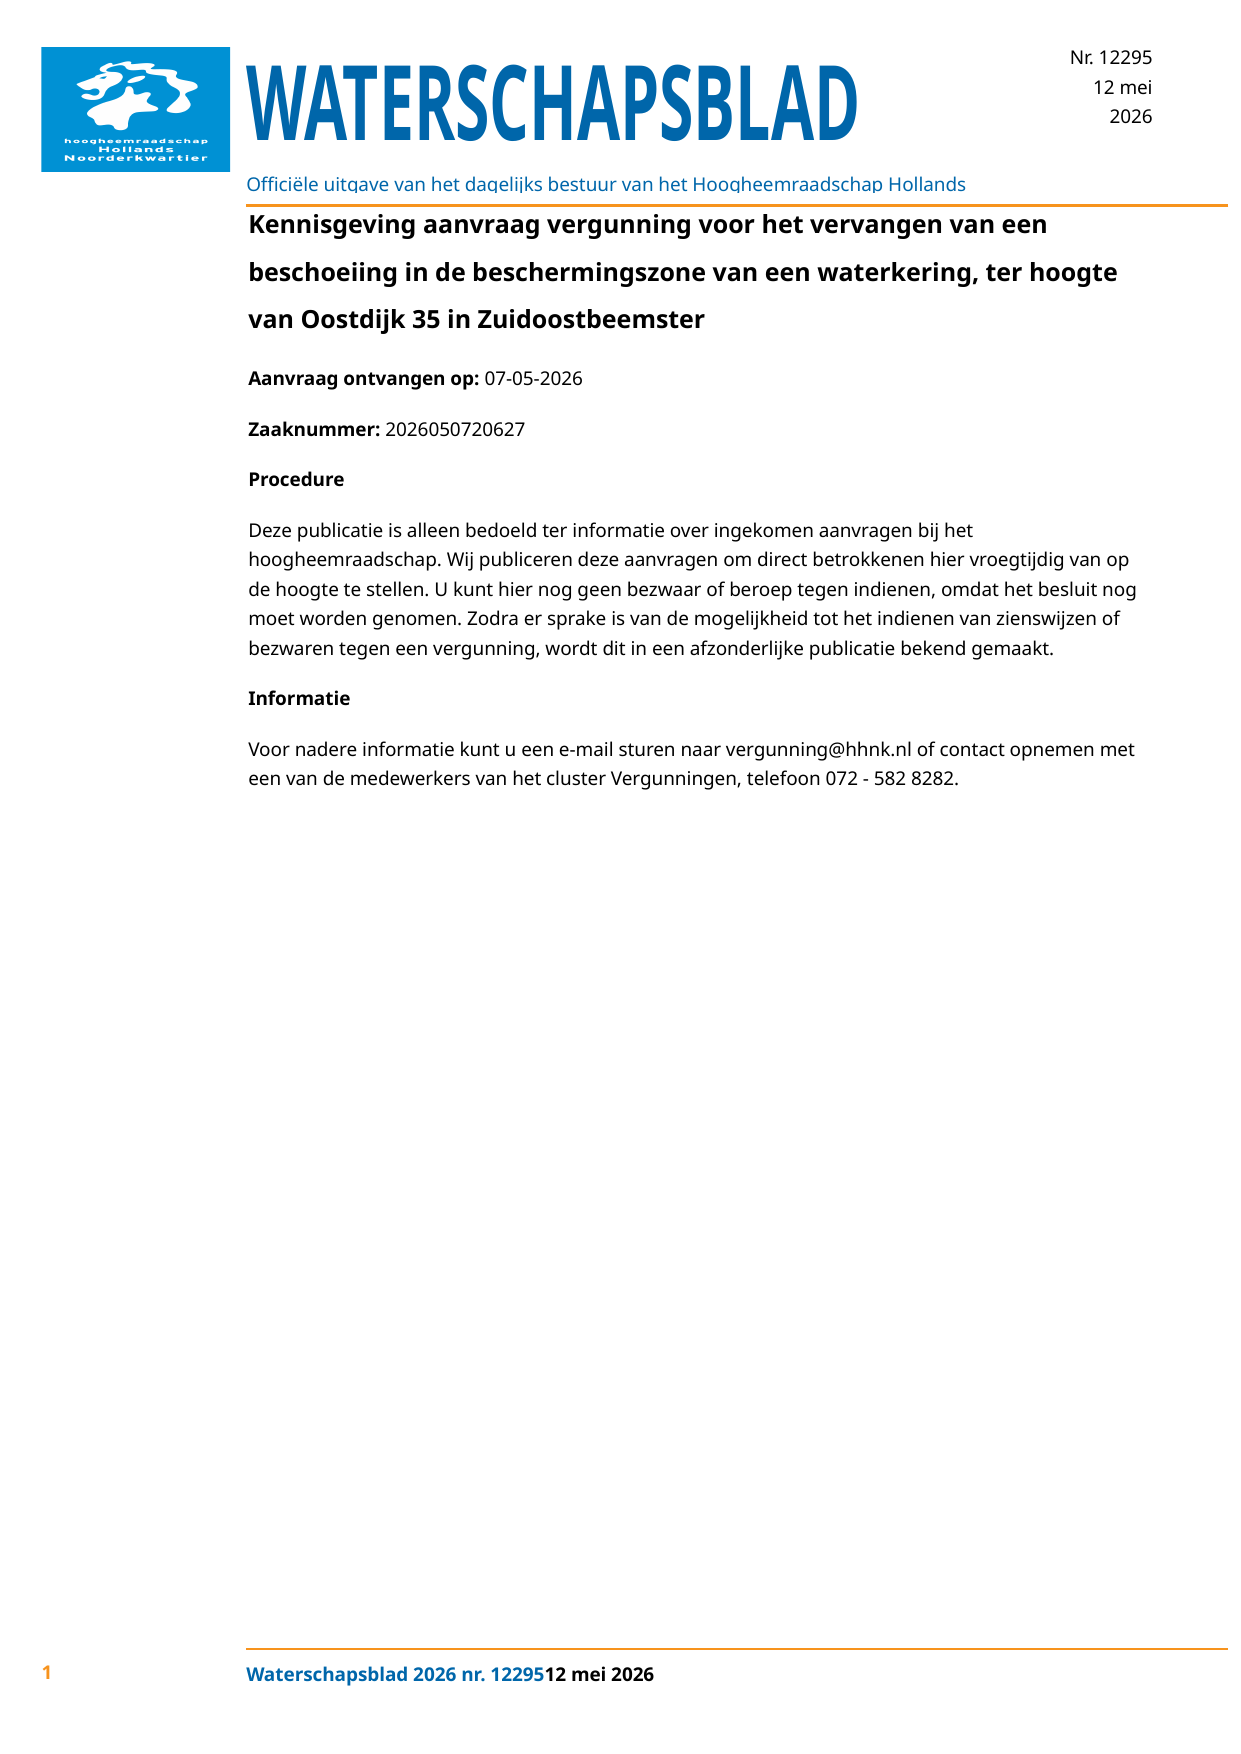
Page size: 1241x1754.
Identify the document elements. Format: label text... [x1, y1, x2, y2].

picture [78, 64, 122, 99]
text Voor nadere informatie kunt u een e-mail sturen naar vergunning@hhnk.nl of contact opnemen met een van de medewerkers van het cluster Vergunningen, telefoon 072 - 582 8282. [248, 736, 1152, 791]
text Zaaknummer: 2026050720627 [248, 416, 1152, 442]
text Deze publicatie is alleen bedoeld ter informatie over ingekomen aanvragen bij het hoogheemraadschap. Wij publiceren deze aanvragen om direct betrokkenen hier vroegtijdig van op de hoogte te stellen. U kunt hier nog geen bezwaar of beroep tegen indienen, omdat het besluit nog moet worden genomen. Zodra er sprake is van de mogelijkheid tot het indienen van zienswijzen of bezwaren tegen een vergunning, wordt dit in een afzonderlijke publicatie bekend gemaakt. [248, 517, 1152, 661]
picture [129, 76, 144, 82]
text Aanvraag ontvangen op: 07-05-2026 [248, 366, 1152, 391]
text Kennisgeving aanvraag vergunning voor het vervangen van een beschoeiing in de beschermingszone van een waterkering, ter hoogte van Oostdijk 35 in Zuidoostbeemster [248, 207, 1152, 336]
picture [118, 62, 197, 112]
text Informatie [248, 686, 1152, 711]
text Procedure [248, 466, 1152, 492]
picture [88, 87, 157, 130]
